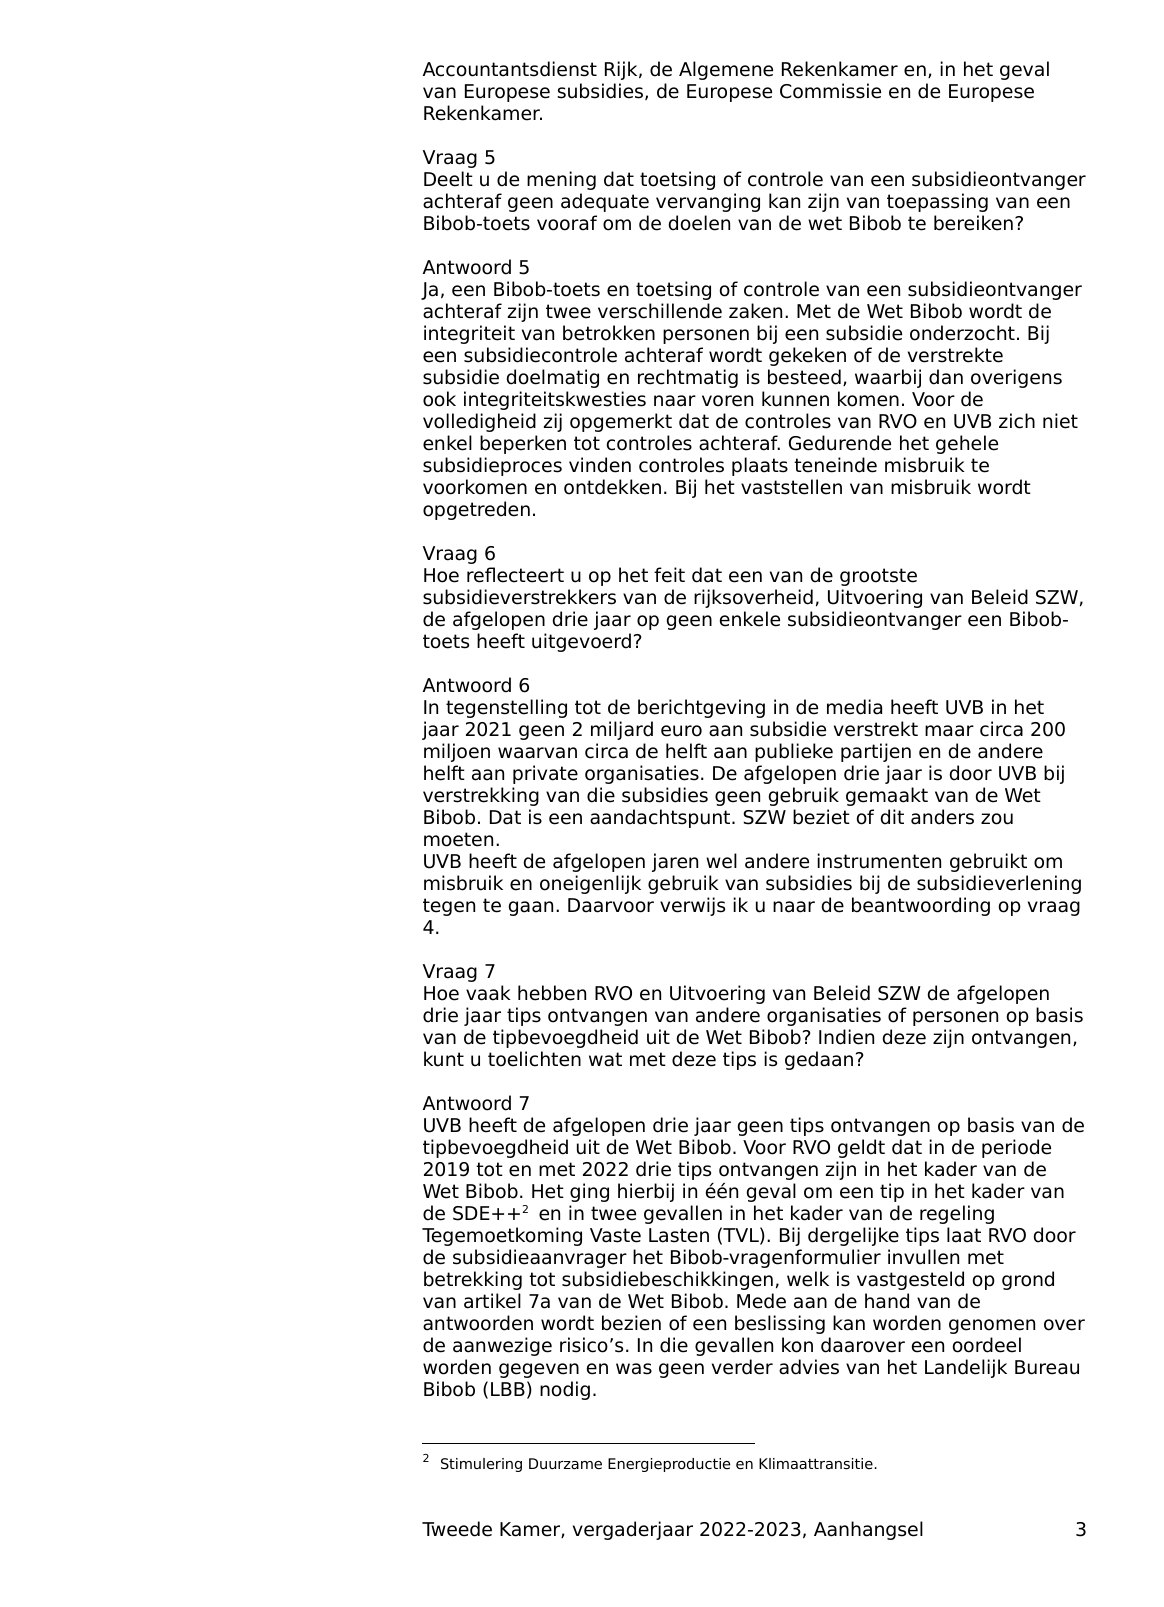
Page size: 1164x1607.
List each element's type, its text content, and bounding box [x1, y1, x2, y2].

text Deelt u de mening dat toetsing of controle van een subsidieontvanger achteraf geen adequate vervanging kan zijn van toepassing van een Bibob-toets vooraf om de doelen van de wet Bibob te bereiken? [422, 169, 1087, 235]
text Hoe vaak hebben RVO en Uitvoering van Beleid SZW de afgelopen drie jaar tips ontvangen van andere organisaties of personen op basis van de tipbevoegdheid uit de Wet Bibob? Indien deze zijn ontvangen, kunt u toelichten wat met deze tips is gedaan? [422, 983, 1087, 1071]
text Hoe reflecteert u op het feit dat een van de grootste subsidieverstrekkers van de rijksoverheid, Uitvoering van Beleid SZW, de afgelopen drie jaar op geen enkele subsidieontvanger een Bibob-toets heeft uitgevoerd? [422, 565, 1087, 653]
text In tegenstelling tot de berichtgeving in de media heeft UVB in het jaar 2021 geen 2 miljard euro aan subsidie verstrekt maar circa 200 miljoen waarvan circa de helft aan publieke partijen en de andere helft aan private organisaties. De afgelopen drie jaar is door UVB bij verstrekking van die subsidies geen gebruik gemaakt van de Wet Bibob. Dat is een aandachtspunt. SZW beziet of dit anders zou moeten. [422, 697, 1087, 851]
text Vraag 7 [422, 961, 1087, 983]
text Vraag 6 [422, 543, 1087, 565]
text Vraag 5 [422, 147, 1087, 169]
text Accountantsdienst Rijk, de Algemene Rekenkamer en, in het geval van Europese subsidies, de Europese Commissie en de Europese Rekenkamer. [422, 59, 1087, 125]
text Ja, een Bibob-toets en toetsing of controle van een subsidieontvanger achteraf zijn twee verschillende zaken. Met de Wet Bibob wordt de integriteit van betrokken personen bij een subsidie onderzocht. Bij een subsidiecontrole achteraf wordt gekeken of de verstrekte subsidie doelmatig en rechtmatig is besteed, waarbij dan overigens ook integriteitskwesties naar voren kunnen komen. Voor de volledigheid zij opgemerkt dat de controles van RVO en UVB zich niet enkel beperken tot controles achteraf. Gedurende het gehele subsidieproces vinden controles plaats teneinde misbruik te voorkomen en ontdekken. Bij het vaststellen van misbruik wordt opgetreden. [422, 279, 1087, 521]
text Stimulering Duurzame Energieproductie en Klimaattransitie. [422, 1452, 1087, 1474]
text UVB heeft de afgelopen drie jaar geen tips ontvangen op basis van de tipbevoegdheid uit de Wet Bibob. Voor RVO geldt dat in de periode 2019 tot en met 2022 drie tips ontvangen zijn in het kader van de Wet Bibob. Het ging hierbij in één geval om een tip in het kader van de SDE++ en in twee gevallen in het kader van de regeling Tegemoetkoming Vaste Lasten (TVL). Bij dergelijke tips laat RVO door de subsidieaanvrager het Bibob-vragenformulier invullen met betrekking tot subsidiebeschikkingen, welk is vastgesteld op grond van artikel 7a van de Wet Bibob. Mede aan de hand van de antwoorden wordt bezien of een beslissing kan worden genomen over de aanwezige risico’s. In die gevallen kon daarover een oordeel worden gegeven en was geen verder advies van het Landelijk Bureau Bibob (LBB) nodig. [422, 1115, 1087, 1401]
text Antwoord 6 [422, 675, 1087, 697]
text Antwoord 5 [422, 257, 1087, 279]
text Antwoord 7 [422, 1093, 1087, 1115]
text UVB heeft de afgelopen jaren wel andere instrumenten gebruikt om misbruik en oneigenlijk gebruik van subsidies bij de subsidieverlening tegen te gaan. Daarvoor verwijs ik u naar de beantwoording op vraag 4. [422, 851, 1087, 939]
